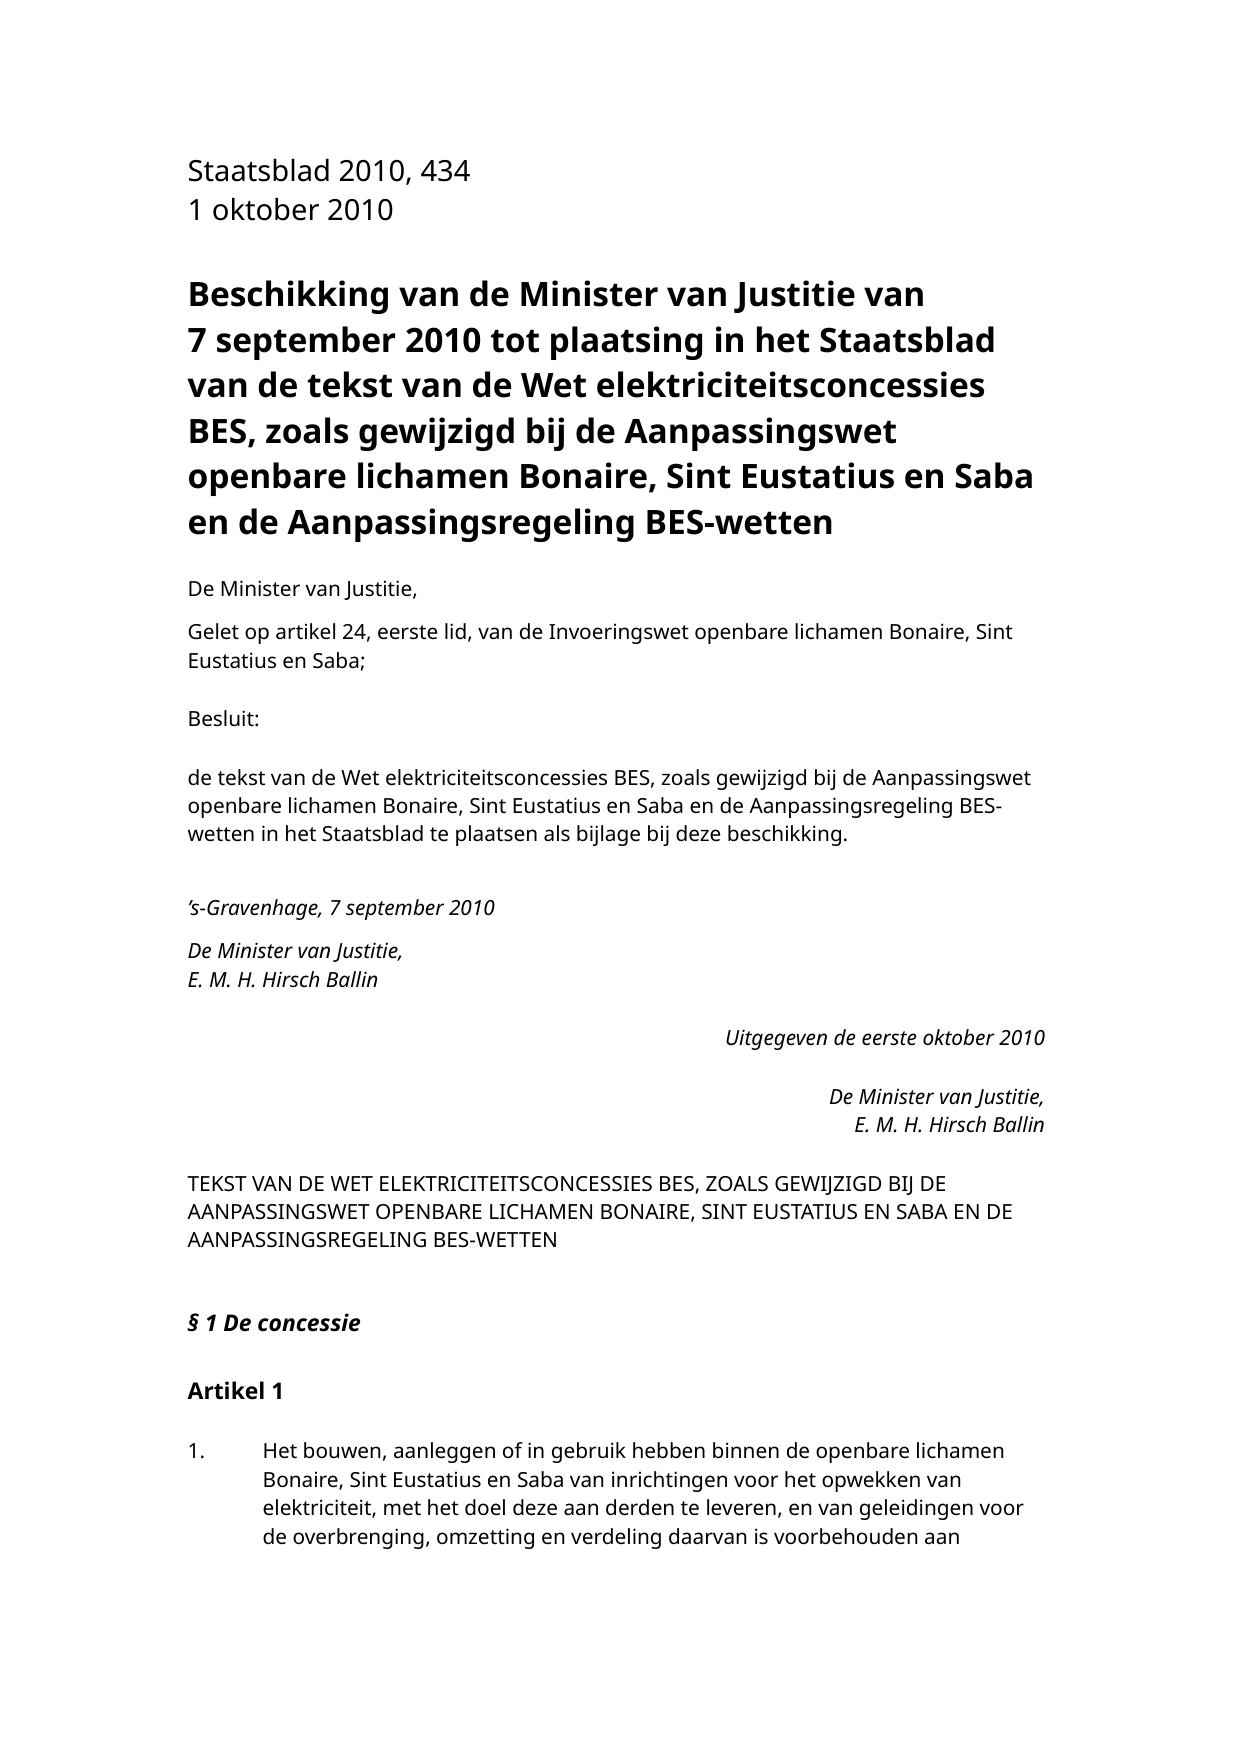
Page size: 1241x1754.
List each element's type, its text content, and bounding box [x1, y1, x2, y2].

text De Minister van Justitie, [187, 1082, 1053, 1110]
text E. M. H. Hirsch Ballin [187, 1110, 1053, 1139]
text De Minister van Justitie, [187, 936, 1053, 965]
subtitle Beschikking van de Minister van Justitie van 7 september 2010 tot plaatsing in het Staatsblad van de tekst van de Wet elektriciteitsconcessies BES, zoals gewijzigd bij de Aanpassingswet openbare lichamen Bonaire, Sint Eustatius en Saba en de Aanpassingsregeling BES-wetten [187, 271, 1053, 544]
text E. M. H. Hirsch Ballin [187, 965, 1053, 993]
text De Minister van Justitie, [187, 574, 1053, 602]
subtitle Artikel 1 [187, 1375, 1053, 1406]
text Besluit: [187, 704, 1053, 733]
text de tekst van de Wet elektriciteitsconcessies BES, zoals gewijzigd bij de Aanpassingswet openbare lichamen Bonaire, Sint Eustatius en Saba en de Aanpassingsregeling BES-wetten in het Staatsblad te plaatsen als bijlage bij deze beschikking. [187, 763, 1053, 848]
text Gelet op artikel 24, eerste lid, van de Invoeringswet openbare lichamen Bonaire, Sint Eustatius en Saba; [187, 617, 1053, 674]
subtitle § 1 De concessie [187, 1306, 1053, 1338]
text 1 oktober 2010 [187, 190, 1053, 229]
text Uitgegeven de eerste oktober 2010 [187, 1023, 1053, 1052]
text Staatsblad 2010, 434 [187, 150, 1053, 190]
list Het bouwen, aanleggen of in gebruik hebben binnen de openbare lichamen Bonaire, Sint Eustatius en Saba van inrichtingen voor het opwekken van elektriciteit, met het doel deze aan derden te leveren, en van geleidingen voor de overbrenging, omzetting en verdeling daarvan is voorbehouden aan [187, 1436, 1053, 1550]
subtitle TEKST VAN DE WET ELEKTRICITEITSCONCESSIES BES, ZOALS GEWIJZIGD BIJ DE AANPASSINGSWET OPENBARE LICHAMEN BONAIRE, SINT EUSTATIUS EN SABA EN DE AANPASSINGSREGELING BES-WETTEN [187, 1169, 1053, 1254]
text ’s-Gravenhage, 7 september 2010 [187, 893, 1053, 921]
